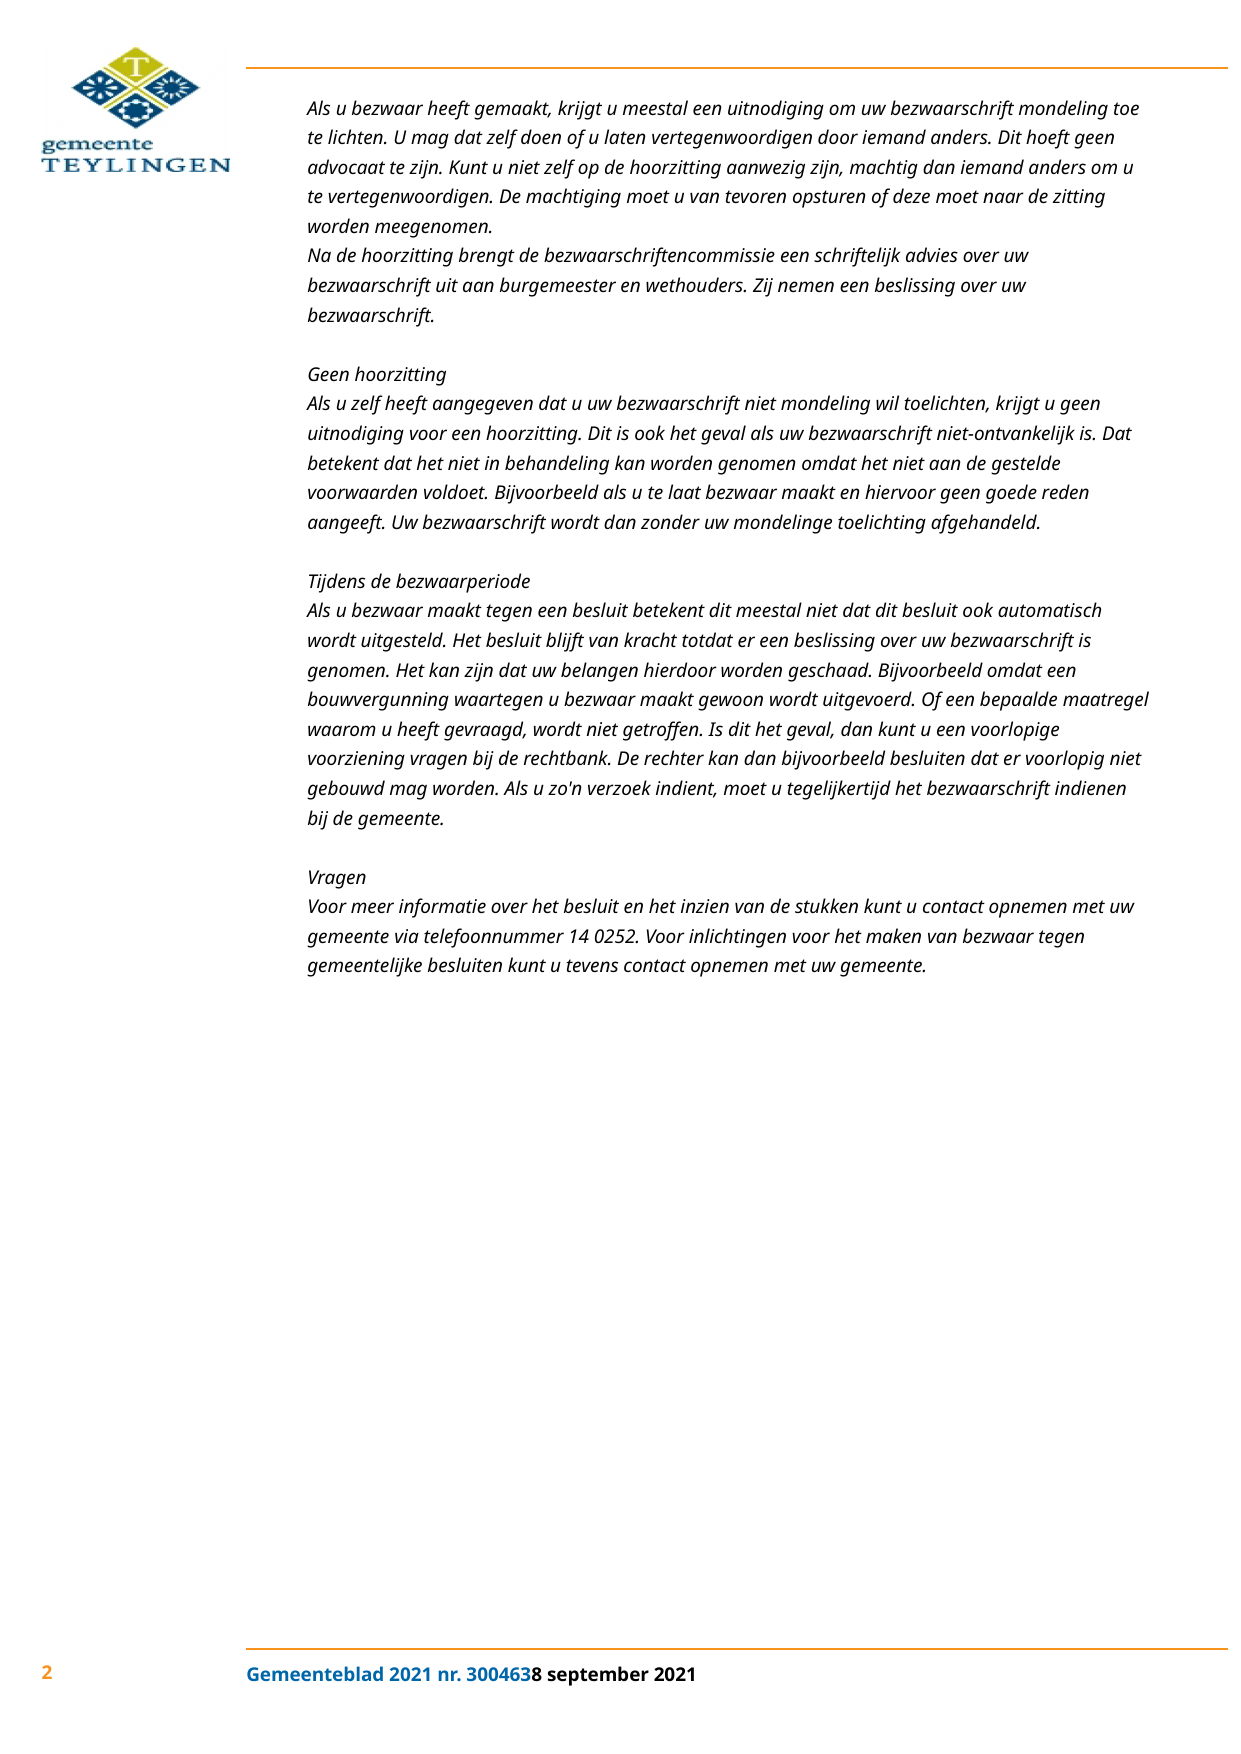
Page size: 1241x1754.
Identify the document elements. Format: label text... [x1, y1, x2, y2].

list Na de hoorzitting brengt de bezwaarschriftencommissie een schriftelijk advies over uw bezwaarschrift uit aan burgemeester en wethouders. Zij nemen een beslissing over uw bezwaarschrift. [248, 243, 1152, 328]
list Als u zelf heeft aangegeven dat u uw bezwaarschrift niet mondeling wil toelichten, krijgt u geen uitnodiging voor een hoorzitting. Dit is ook het geval als uw bezwaarschrift niet-ontvankelijk is. Dat betekent dat het niet in behandeling kan worden genomen omdat het niet aan de gestelde voorwaarden voldoet. Bijvoorbeeld als u te laat bezwaar maakt en hiervoor geen goede reden aangeeft. Uw bezwaarschrift wordt dan zonder uw mondelinge toelichting afgehandeld. [248, 391, 1152, 535]
picture [41, 47, 231, 172]
list Geen hoorzitting [248, 361, 1152, 387]
list Vragen [248, 864, 1152, 890]
list Als u bezwaar heeft gemaakt, krijgt u meestal een uitnodiging om uw bezwaarschrift mondeling toe te lichten. U mag dat zelf doen of u laten vertegenwoordigen door iemand anders. Dit hoeft geen advocaat te zijn. Kunt u niet zelf op de hoorzitting aanwezig zijn, machtig dan iemand anders om u te vertegenwoordigen. De machtiging moet u van tevoren opsturen of deze moet naar de zitting worden meegenomen. [248, 95, 1152, 239]
list Als u bezwaar maakt tegen een besluit betekent dit meestal niet dat dit besluit ook automatisch wordt uitgesteld. Het besluit blijft van kracht totdat er een beslissing over uw bezwaarschrift is genomen. Het kan zijn dat uw belangen hierdoor worden geschaad. Bijvoorbeeld omdat een bouwvergunning waartegen u bezwaar maakt gewoon wordt uitgevoerd. Of een bepaalde maatregel waarom u heeft gevraagd, wordt niet getroffen. Is dit het geval, dan kunt u een voorlopige voorziening vragen bij de rechtbank. De rechter kan dan bijvoorbeeld besluiten dat er voorlopig niet gebouwd mag worden. Als u zo'n verzoek indient, moet u tegelijkertijd het bezwaarschrift indienen bij de gemeente. [248, 598, 1152, 831]
list Voor meer informatie over het besluit en het inzien van de stukken kunt u contact opnemen met uw gemeente via telefoonnummer 14 0252. Voor inlichtingen voor het maken van bezwaar tegen gemeentelijke besluiten kunt u tevens contact opnemen met uw gemeente. [248, 893, 1152, 978]
list Tijdens de bezwaarperiode [248, 568, 1152, 594]
